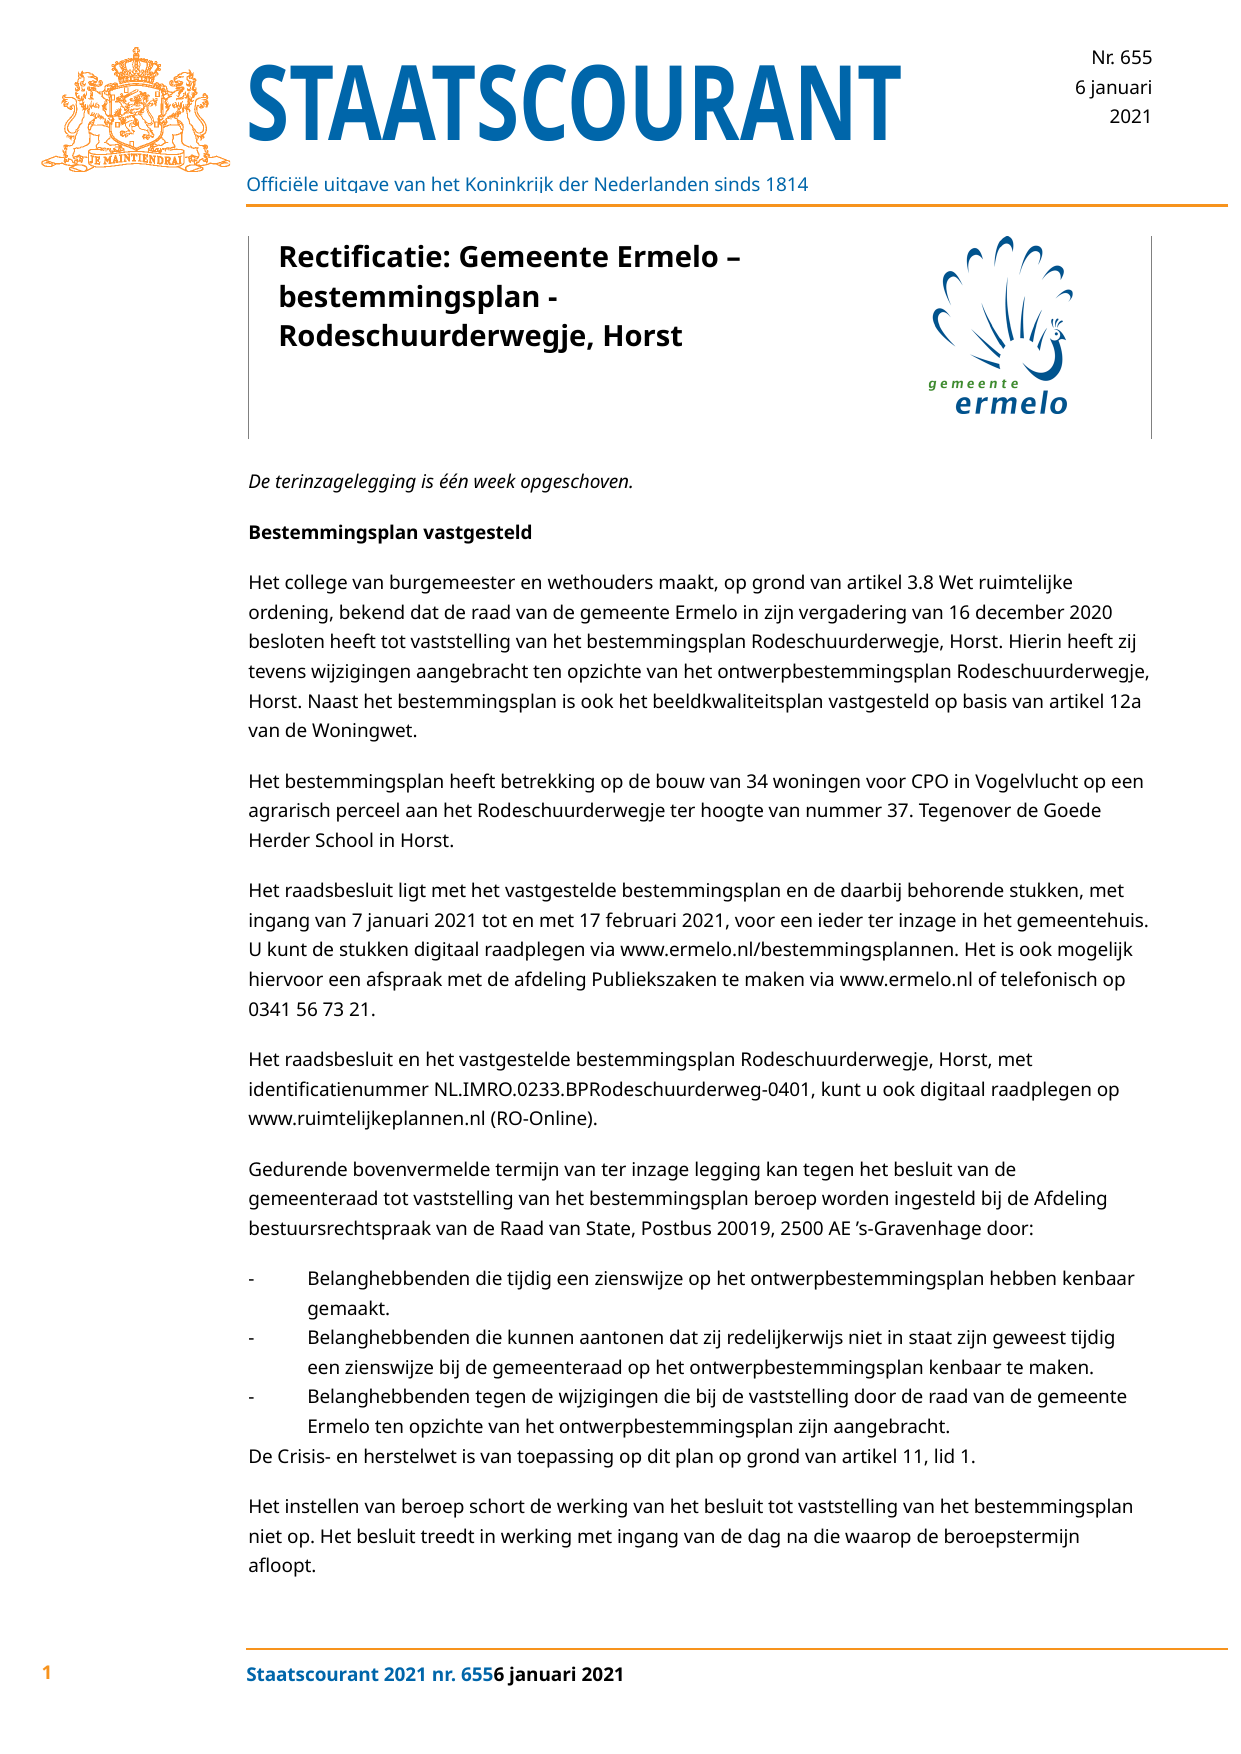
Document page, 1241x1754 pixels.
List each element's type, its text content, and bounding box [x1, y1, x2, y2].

list Belanghebbenden tegen de wijzigingen die bij de vaststelling door de raad van de gemeente Ermelo ten opzichte van het ontwerpbestemmingsplan zijn aangebracht. [248, 1384, 1152, 1439]
text De Crisis- en herstelwet is van toepassing op dit plan op grond van artikel 11, lid 1. [248, 1443, 1152, 1468]
text Bestemmingsplan vastgesteld [248, 519, 1152, 545]
text Het raadsbesluit en het vastgestelde bestemmingsplan Rodeschuurderwegje, Horst, met identificatienummer NL.IMRO.0233.BPRodeschuurderweg-0401, kunt u ook digitaal raadplegen op www.ruimtelijkeplannen.nl (RO-Online). [248, 1046, 1152, 1131]
table_header [850, 236, 928, 413]
text Het raadsbesluit ligt met het vastgestelde bestemmingsplan en de daarbij behorende stukken, met ingang van 7 januari 2021 tot en met 17 februari 2021, voor een ieder ter inzage in het gemeentehuis. U kunt de stukken digitaal raadplegen via www.ermelo.nl/bestemmingsplannen. Het is ook mogelijk hiervoor een afspraak met de afdeling Publiekszaken te maken via www.ermelo.nl of telefonisch op 0341 56 73 21. [248, 877, 1152, 1021]
list Belanghebbenden die kunnen aantonen dat zij redelijkerwijs niet in staat zijn geweest tijdig een zienswijze bij de gemeenteraad op het ontwerpbestemmingsplan kenbaar te maken. [248, 1324, 1152, 1380]
text Het instellen van beroep schort de werking van het besluit tot vaststelling van het bestemmingsplan niet op. Het besluit treedt in werking met ingang van de dag na die waarop de beroepstermijn afloopt. [248, 1493, 1152, 1578]
picture [41, 47, 231, 172]
picture [928, 236, 1073, 414]
text De terinzagelegging is één week opgeschoven. [248, 469, 1152, 494]
table_header [1073, 236, 1151, 413]
text Het bestemmingsplan heeft betrekking op de bouw van 34 woningen voor CPO in Vogelvlucht op een agrarisch perceel aan het Rodeschuurderwegje ter hoogte van nummer 37. Tegenover de Goede Herder School in Horst. [248, 768, 1152, 853]
table_header Rectificatie: Gemeente Ermelo – bestemmingsplan - Rodeschuurderwegje, Horst [249, 236, 850, 439]
text Het college van burgemeester en wethouders maakt, op grond van artikel 3.8 Wet ruimtelijke ordening, bekend dat de raad van de gemeente Ermelo in zijn vergadering van 16 december 2020 besloten heeft tot vaststelling van het bestemmingsplan Rodeschuurderwegje, Horst. Hierin heeft zij tevens wijzigingen aangebracht ten opzichte van het ontwerpbestemmingsplan Rodeschuurderwegje, Horst. Naast het bestemmingsplan is ook het beeldkwaliteitsplan vastgesteld op basis van artikel 12a van de Woningwet. [248, 569, 1152, 743]
text Gedurende bovenvermelde termijn van ter inzage legging kan tegen het besluit van de gemeenteraad tot vaststelling van het bestemmingsplan beroep worden ingesteld bij de Afdeling bestuursrechtspraak van de Raad van State, Postbus 20019, 2500 AE ’s-Gravenhage door: [248, 1156, 1152, 1241]
list Belanghebbenden die tijdig een zienswijze op het ontwerpbestemmingsplan hebben kenbaar gemaakt. [248, 1265, 1152, 1321]
table_header [850, 414, 1151, 439]
